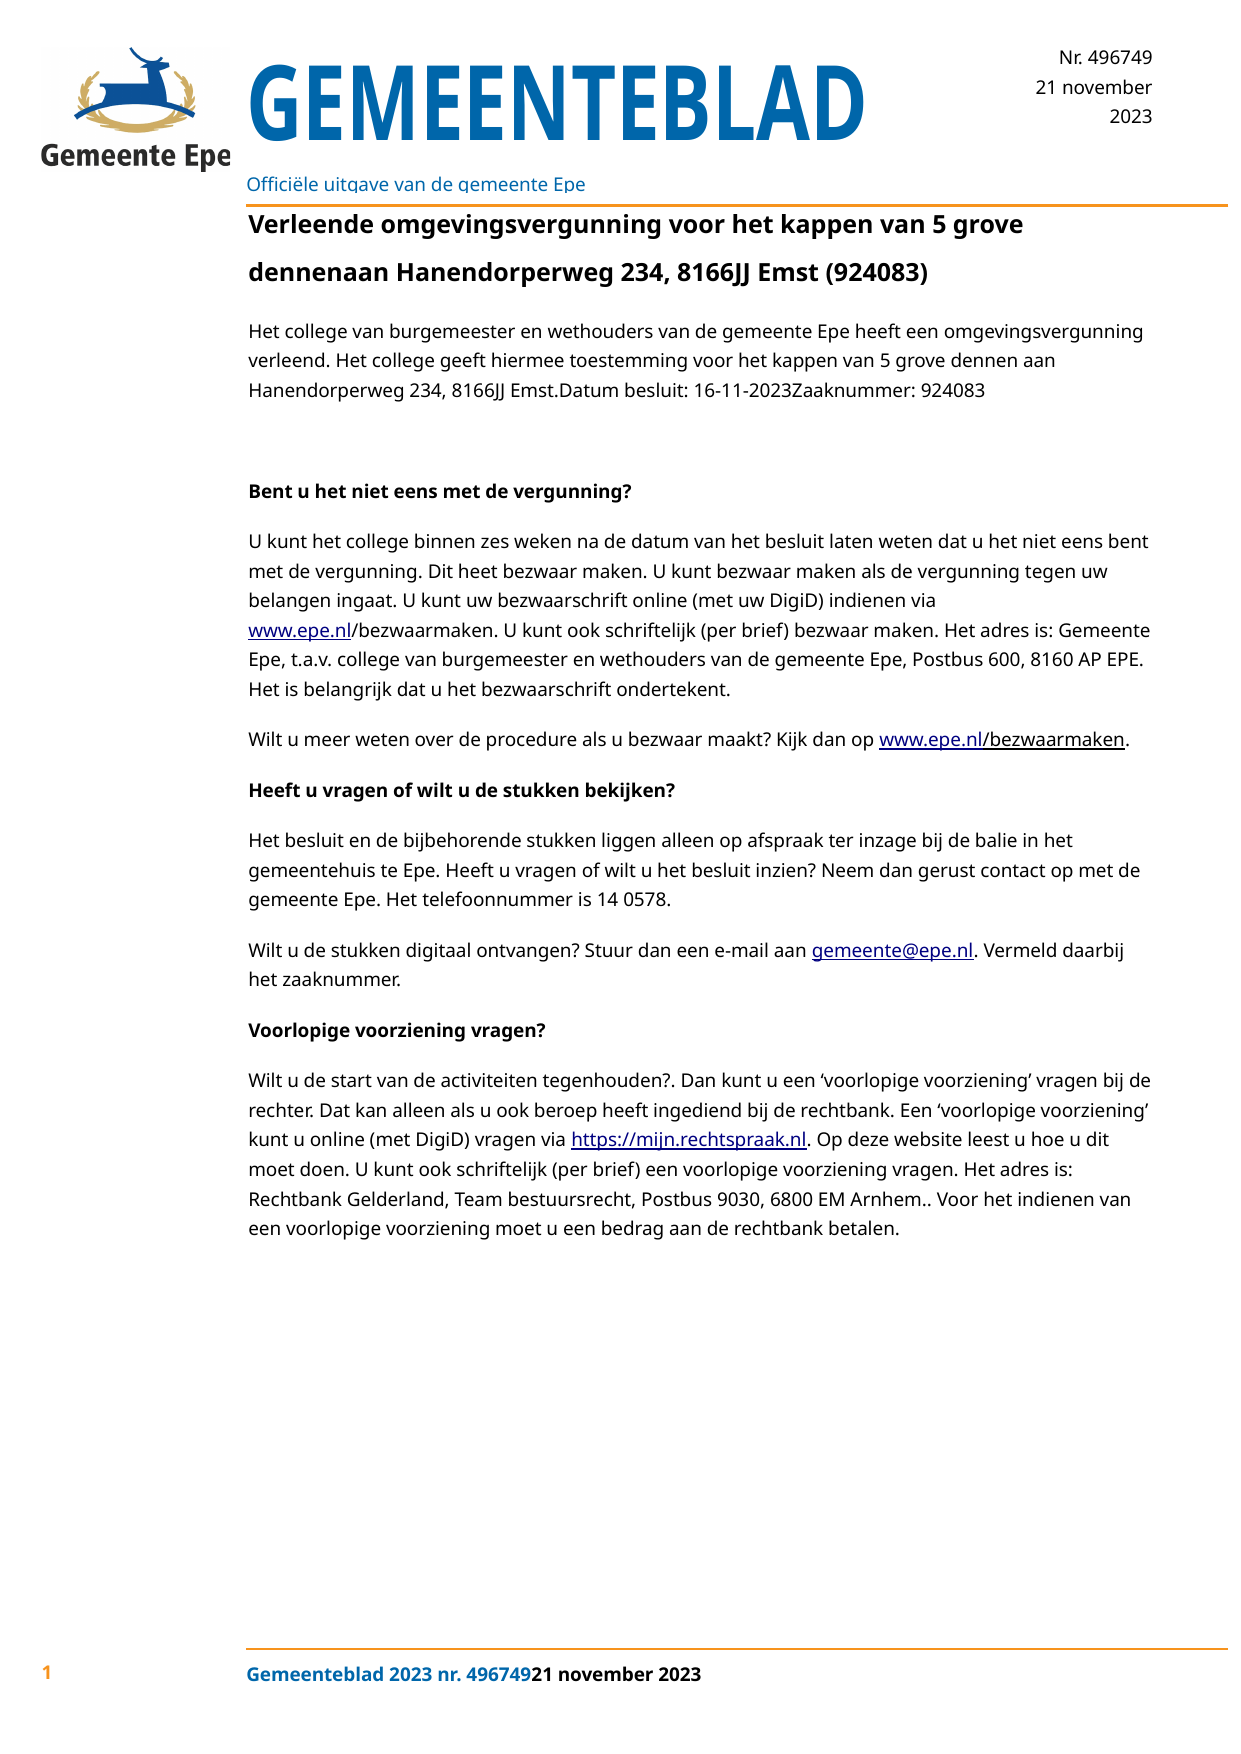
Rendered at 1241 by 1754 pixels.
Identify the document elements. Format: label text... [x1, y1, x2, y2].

text Wilt u de stukken digitaal ontvangen? Stuur dan een e-mail aan gemeente@epe.nl. Vermeld daarbij het zaaknummer. [248, 937, 1152, 992]
text Heeft u vragen of wilt u de stukken bekijken? [248, 777, 1152, 803]
text Wilt u meer weten over de procedure als u bezwaar maakt? Kijk dan op www.epe.nl/bezwaarmaken. [248, 727, 1152, 752]
text Het besluit en de bijbehorende stukken liggen alleen op afspraak ter inzage bij de balie in het gemeentehuis te Epe. Heeft u vragen of wilt u het besluit inzien? Neem dan gerust contact op met de gemeente Epe. Het telefoonnummer is 14 0578. [248, 827, 1152, 912]
text Bent u het niet eens met de vergunning? [248, 478, 1152, 504]
text Het college van burgemeester en wethouders van de gemeente Epe heeft een omgevingsvergunning verleend. Het college geeft hiermee toestemming voor het kappen van 5 grove dennen aan Hanendorperweg 234, 8166JJ Emst.Datum besluit: 16-11-2023Zaaknummer: 924083 [248, 318, 1152, 403]
text Voorlopige voorziening vragen? [248, 1017, 1152, 1043]
text U kunt het college binnen zes weken na de datum van het besluit laten weten dat u het niet eens bent met de vergunning. Dit heet bezwaar maken. U kunt bezwaar maken als de vergunning tegen uw belangen ingaat. U kunt uw bezwaarschrift online (met uw DigiD) indienen via www.epe.nl/bezwaarmaken. U kunt ook schriftelijk (per brief) bezwaar maken. Het adres is: Gemeente Epe, t.a.v. college van burgemeester en wethouders van de gemeente Epe, Postbus 600, 8160 AP EPE. Het is belangrijk dat u het bezwaarschrift ondertekent. [248, 528, 1152, 702]
text Wilt u de start van de activiteiten tegenhouden?. Dan kunt u een ‘voorlopige voorziening’ vragen bij de rechter. Dat kan alleen als u ook beroep heeft ingediend bij de rechtbank. Een ‘voorlopige voorziening’ kunt u online (met DigiD) vragen via https://mijn.rechtspraak.nl. Op deze website leest u hoe u dit moet doen. U kunt ook schriftelijk (per brief) een voorlopige voorziening vragen. Het adres is: Rechtbank Gelderland, Team bestuursrecht, Postbus 9030, 6800 EM Arnhem.. Voor het indienen van een voorlopige voorziening moet u een bedrag aan de rechtbank betalen. [248, 1067, 1152, 1241]
picture [41, 47, 231, 172]
text Verleende omgevingsvergunning voor het kappen van 5 grove dennenaan Hanendorperweg 234, 8166JJ Emst (924083) [248, 207, 1152, 288]
